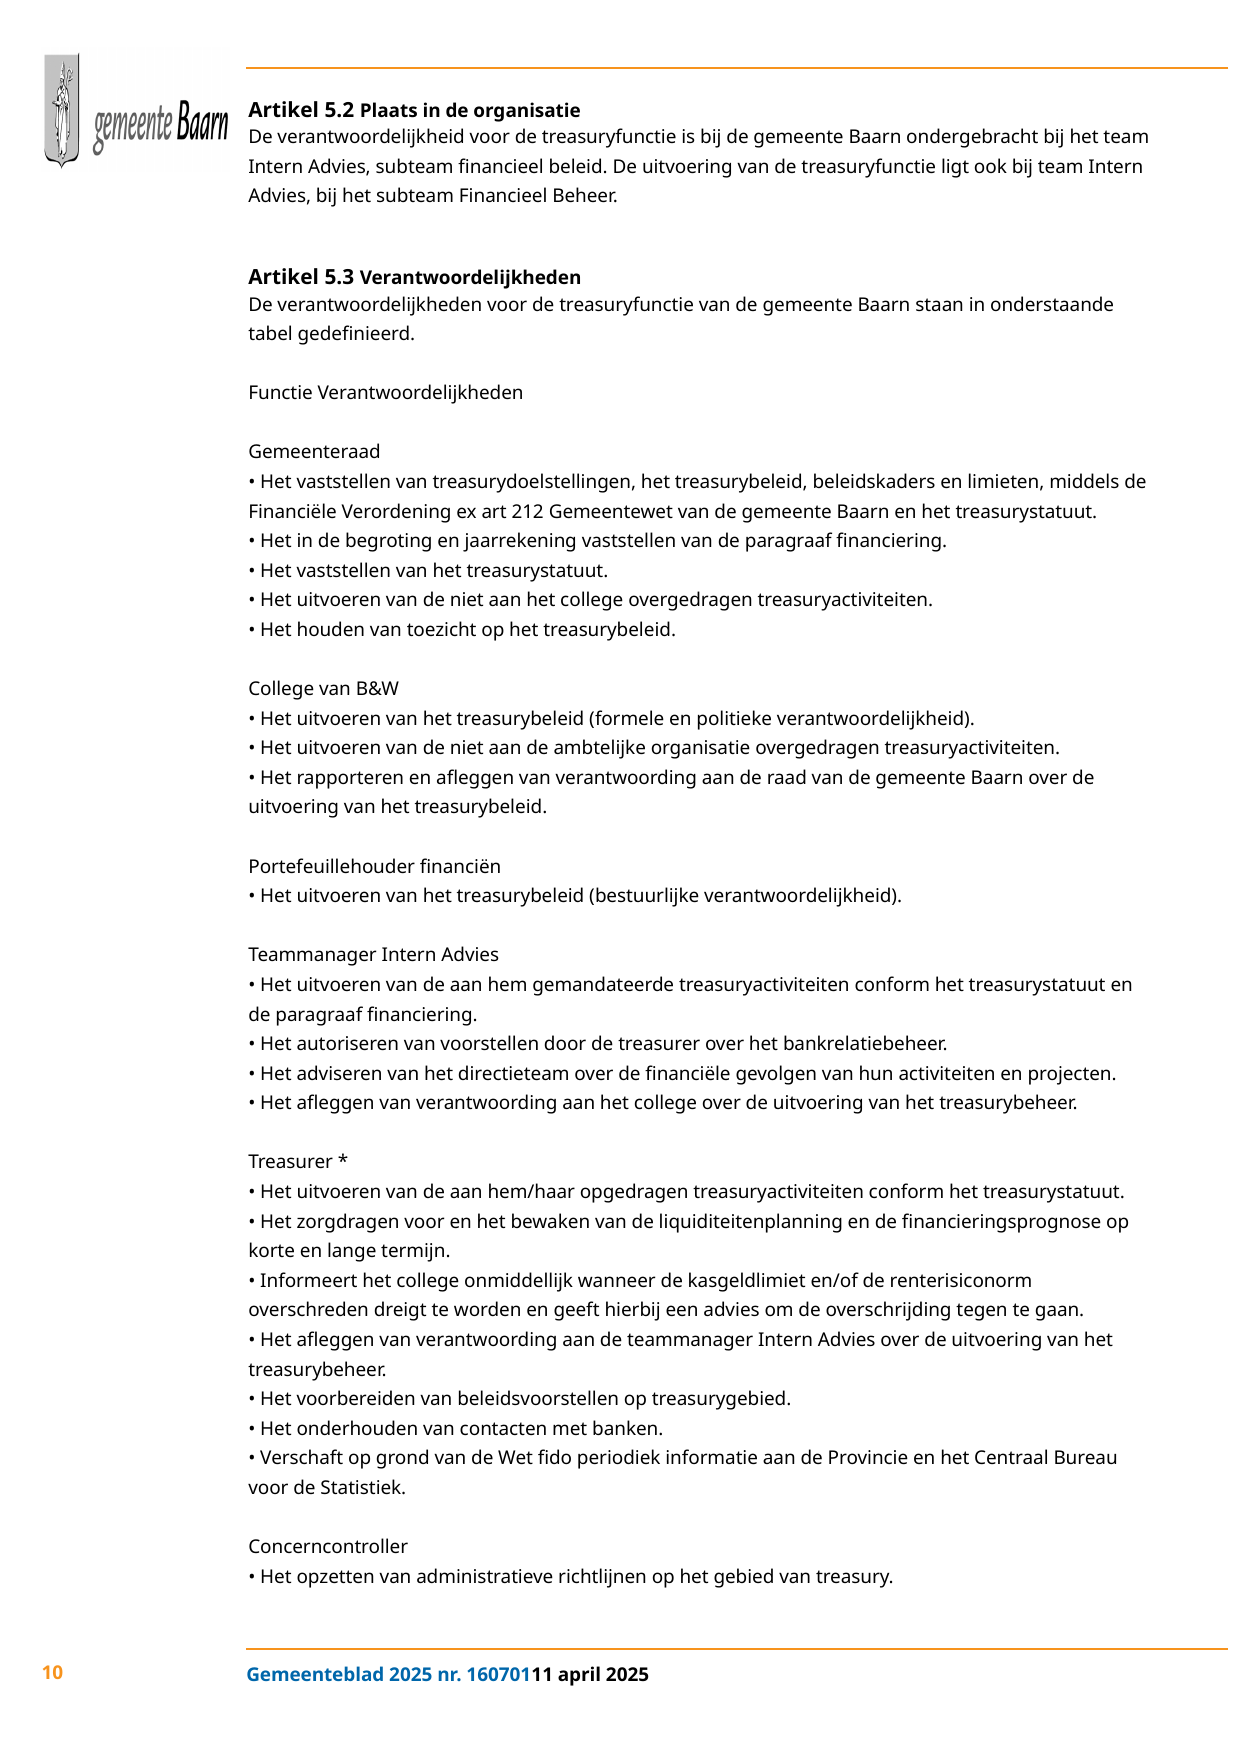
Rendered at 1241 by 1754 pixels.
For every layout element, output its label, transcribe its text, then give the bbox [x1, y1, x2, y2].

text College van B&W [248, 675, 1152, 701]
text De verantwoordelijkheid voor de treasuryfunctie is bij de gemeente Baarn ondergebracht bij het team Intern Advies, subteam financieel beleid. De uitvoering van de treasuryfunctie ligt ook bij team Intern Advies, bij het subteam Financieel Beheer. [248, 123, 1152, 208]
text De verantwoordelijkheden voor de treasuryfunctie van de gemeente Baarn staan in onderstaande tabel gedefinieerd. [248, 291, 1152, 346]
text • Het uitvoeren van de niet aan het college overgedragen treasuryactiviteiten. [248, 587, 1152, 612]
text Artikel 5.3 Verantwoordelijkheden [248, 262, 1152, 291]
text • Het uitvoeren van het treasurybeleid (bestuurlijke verantwoordelijkheid). [248, 882, 1152, 908]
text • Het houden van toezicht op het treasurybeleid. [248, 616, 1152, 642]
text • Het uitvoeren van de aan hem gemandateerde treasuryactiviteiten conform het treasurystatuut en de paragraaf financiering. [248, 971, 1152, 1027]
text • Het adviseren van het directieteam over de financiële gevolgen van hun activiteiten en projecten. [248, 1060, 1152, 1086]
text • Het uitvoeren van de niet aan de ambtelijke organisatie overgedragen treasuryactiviteiten. [248, 734, 1152, 760]
text Functie Verantwoordelijkheden [248, 379, 1152, 405]
text • Het uitvoeren van het treasurybeleid (formele en politieke verantwoordelijkheid). [248, 705, 1152, 731]
text • Het in de begroting en jaarrekening vaststellen van de paragraaf financiering. [248, 527, 1152, 553]
text • Informeert het college onmiddellijk wanneer de kasgeldlimiet en/of de renterisiconorm overschreden dreigt te worden en geeft hierbij een advies om de overschrijding tegen te gaan. [248, 1267, 1152, 1322]
text • Het rapporteren en afleggen van verantwoording aan de raad van de gemeente Baarn over de uitvoering van het treasurybeleid. [248, 764, 1152, 819]
picture [41, 47, 231, 172]
text • Het uitvoeren van de aan hem/haar opgedragen treasuryactiviteiten conform het treasurystatuut. [248, 1178, 1152, 1204]
text Portefeuillehouder financiën [248, 853, 1152, 879]
text • Het afleggen van verantwoording aan het college over de uitvoering van het treasurybeheer. [248, 1089, 1152, 1115]
text • Het opzetten van administratieve richtlijnen op het gebied van treasury. [248, 1563, 1152, 1589]
text Teammanager Intern Advies [248, 942, 1152, 967]
text • Het autoriseren van voorstellen door de treasurer over het bankrelatiebeheer. [248, 1030, 1152, 1056]
text Artikel 5.2 Plaats in de organisatie [248, 95, 1152, 123]
text Treasurer * [248, 1149, 1152, 1174]
text • Het vaststellen van het treasurystatuut. [248, 557, 1152, 583]
text • Het zorgdragen voor en het bewaken van de liquiditeitenplanning en de financieringsprognose op korte en lange termijn. [248, 1208, 1152, 1263]
text Concerncontroller [248, 1533, 1152, 1559]
text • Het onderhouden van contacten met banken. [248, 1415, 1152, 1441]
text • Het vaststellen van treasurydoelstellingen, het treasurybeleid, beleidskaders en limieten, middels de Financiële Verordening ex art 212 Gemeentewet van de gemeente Baarn en het treasurystatuut. [248, 468, 1152, 524]
text • Verschaft op grond van de Wet fido periodiek informatie aan de Provincie en het Centraal Bureau voor de Statistiek. [248, 1444, 1152, 1500]
text • Het afleggen van verantwoording aan de teammanager Intern Advies over de uitvoering van het treasurybeheer. [248, 1326, 1152, 1382]
text Gemeenteraad [248, 439, 1152, 464]
text • Het voorbereiden van beleidsvoorstellen op treasurygebied. [248, 1385, 1152, 1411]
